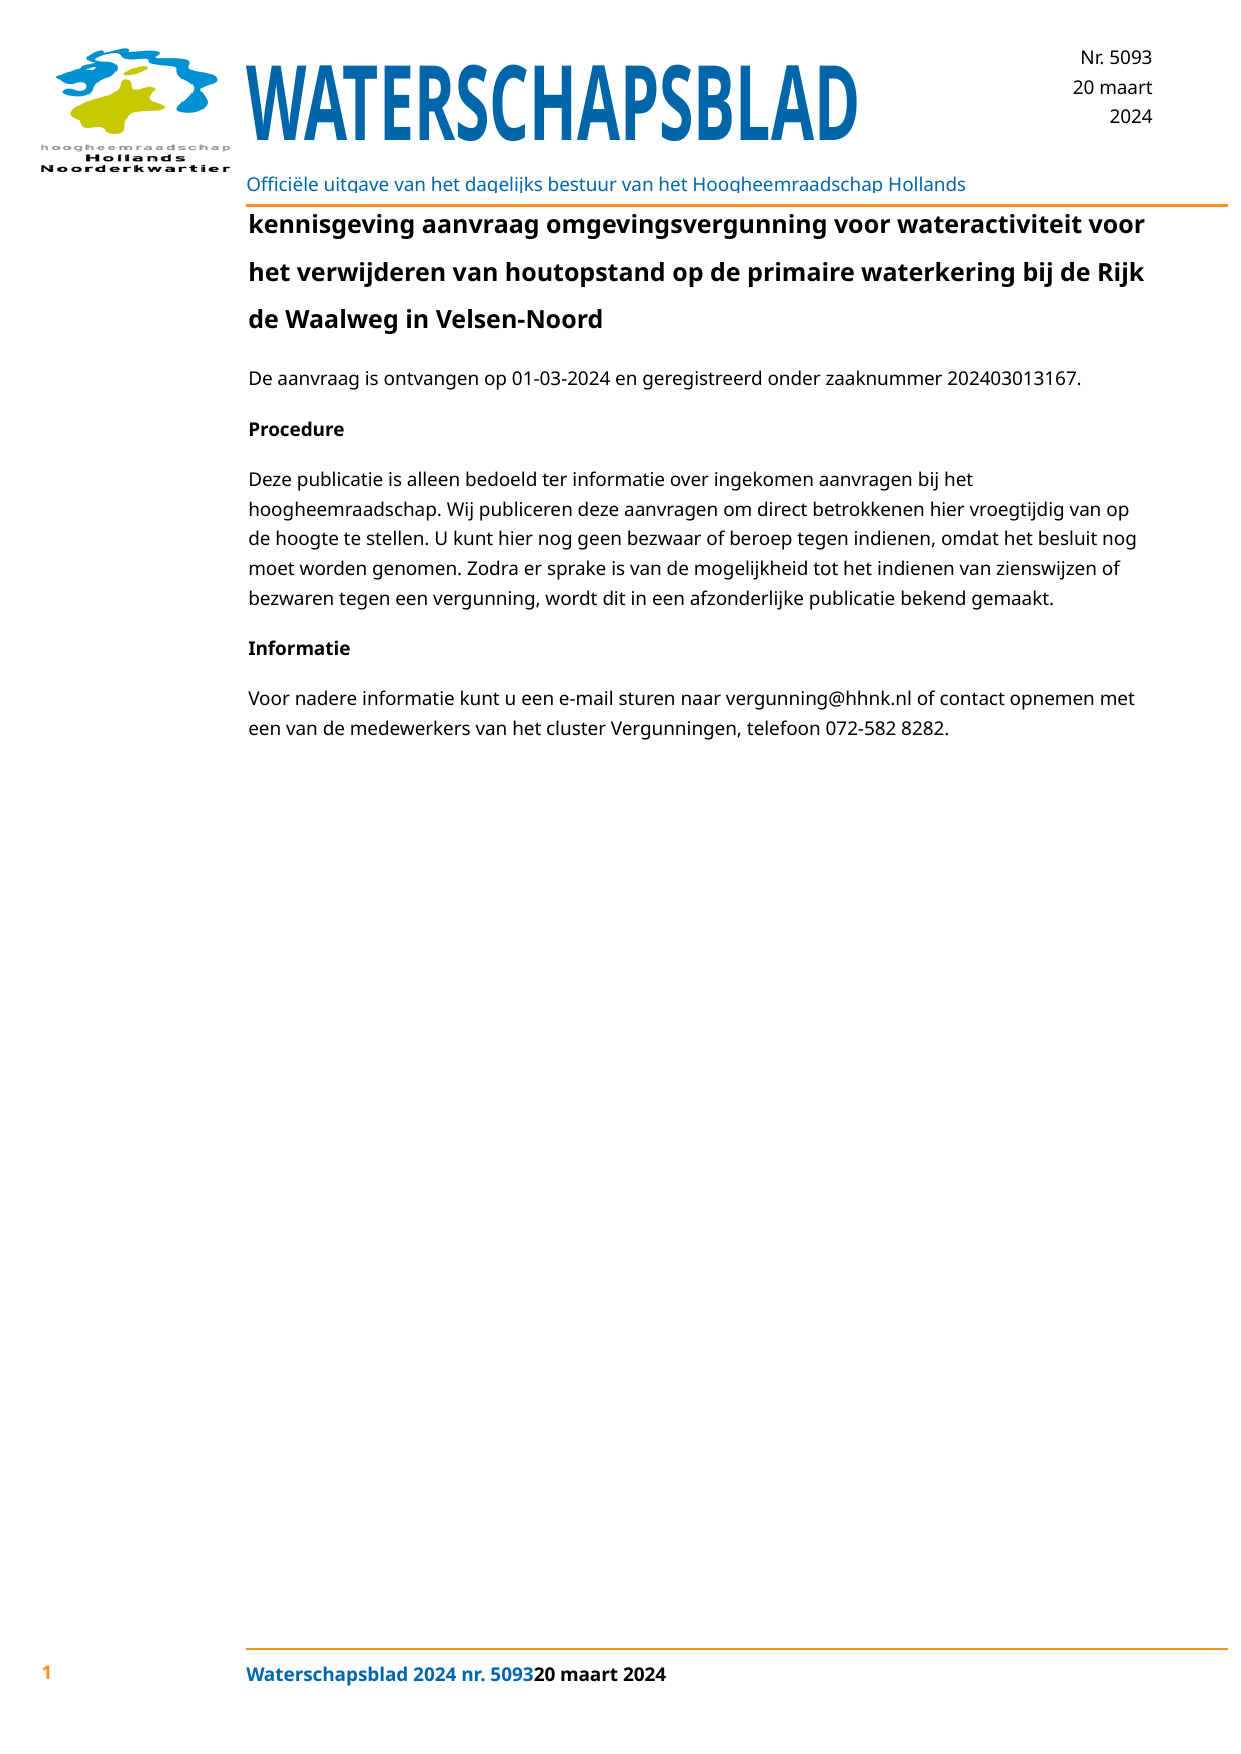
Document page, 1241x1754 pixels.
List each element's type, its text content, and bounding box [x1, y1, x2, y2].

text Informatie [248, 635, 1152, 661]
text Deze publicatie is alleen bedoeld ter informatie over ingekomen aanvragen bij het hoogheemraadschap. Wij publiceren deze aanvragen om direct betrokkenen hier vroegtijdig van op de hoogte te stellen. U kunt hier nog geen bezwaar of beroep tegen indienen, omdat het besluit nog moet worden genomen. Zodra er sprake is van de mogelijkheid tot het indienen van zienswijzen of bezwaren tegen een vergunning, wordt dit in een afzonderlijke publicatie bekend gemaakt. [248, 466, 1152, 610]
text Voor nadere informatie kunt u een e-mail sturen naar vergunning@hhnk.nl of contact opnemen met een van de medewerkers van het cluster Vergunningen, telefoon 072-582 8282. [248, 686, 1152, 741]
text De aanvraag is ontvangen op 01-03-2024 en geregistreerd onder zaaknummer 202403013167. [248, 366, 1152, 391]
text kennisgeving aanvraag omgevingsvergunning voor wateractiviteit voor het verwijderen van houtopstand op de primaire waterkering bij de Rijk de Waalweg in Velsen-Noord [248, 207, 1152, 336]
picture [41, 47, 231, 172]
text Procedure [248, 416, 1152, 442]
